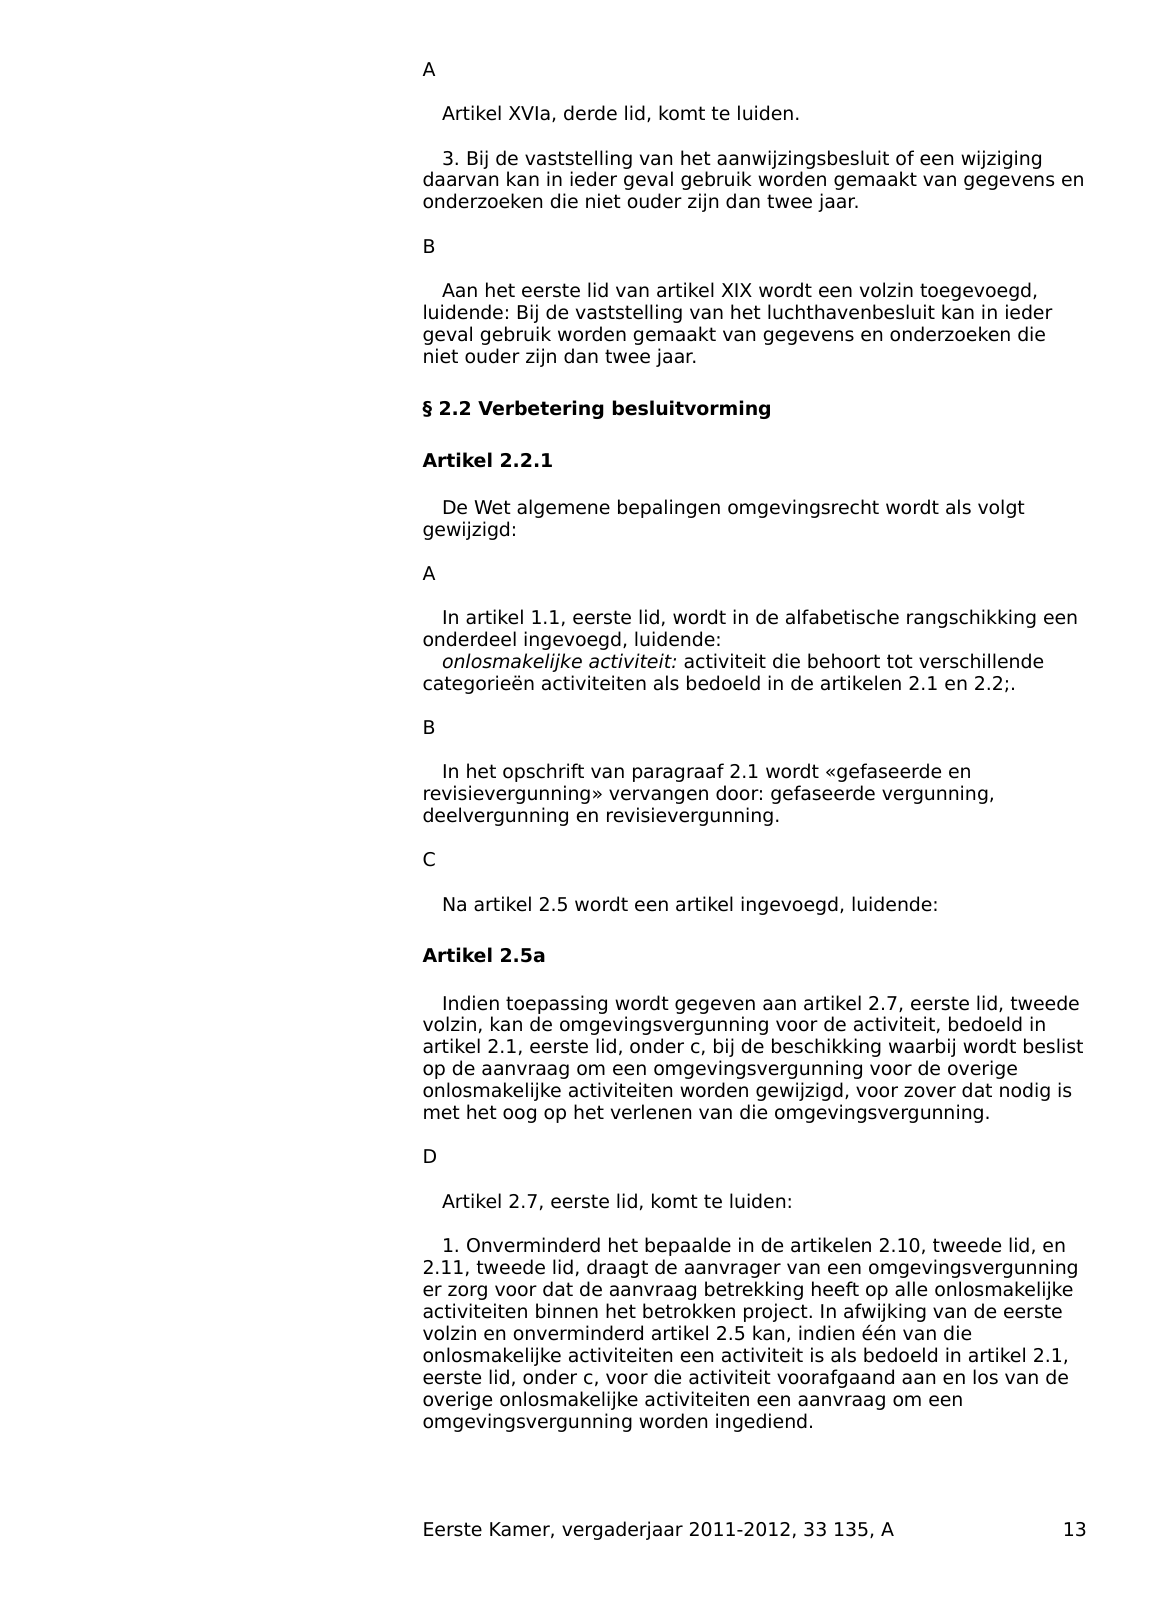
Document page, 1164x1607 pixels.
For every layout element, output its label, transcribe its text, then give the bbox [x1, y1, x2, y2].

subtitle Artikel 2.2.1 [422, 449, 1087, 472]
text Aan het eerste lid van artikel XIX wordt een volzin toegevoegd, luidende: Bij de vaststelling van het luchthavenbesluit kan in ieder geval gebruik worden gemaakt van gegevens en onderzoeken die niet ouder zijn dan twee jaar. [422, 280, 1087, 368]
text In artikel 1.1, eerste lid, wordt in de alfabetische rangschikking een onderdeel ingevoegd, luidende: [422, 607, 1087, 651]
text A [422, 59, 1087, 81]
text B [422, 236, 1087, 257]
text A [422, 563, 1087, 585]
text D [422, 1146, 1087, 1168]
text Na artikel 2.5 wordt een artikel ingevoegd, luidende: [422, 893, 1087, 915]
text B [422, 717, 1087, 739]
text 3. Bij de vaststelling van het aanwijzingsbesluit of een wijziging daarvan kan in ieder geval gebruik worden gemaakt van gegevens en onderzoeken die niet ouder zijn dan twee jaar. [422, 147, 1087, 213]
subtitle § 2.2 Verbetering besluitvorming [422, 398, 1087, 419]
text Artikel 2.7, eerste lid, komt te luiden: [422, 1191, 1087, 1213]
text C [422, 849, 1087, 871]
text onlosmakelijke activiteit: activiteit die behoort tot verschillende categorieën activiteiten als bedoeld in de artikelen 2.1 en 2.2;. [422, 651, 1087, 695]
subtitle Artikel 2.5a [422, 945, 1087, 967]
text Indien toepassing wordt gegeven aan artikel 2.7, eerste lid, tweede volzin, kan de omgevingsvergunning voor de activiteit, bedoeld in artikel 2.1, eerste lid, onder c, bij de beschikking waarbij wordt beslist op de aanvraag om een omgevingsvergunning voor de overige onlosmakelijke activiteiten worden gewijzigd, voor zover dat nodig is met het oog op het verlenen van die omgevingsvergunning. [422, 992, 1087, 1124]
text De Wet algemene bepalingen omgevingsrecht wordt als volgt gewijzigd: [422, 497, 1087, 541]
text Artikel XVIa, derde lid, komt te luiden. [422, 103, 1087, 125]
text In het opschrift van paragraaf 2.1 wordt «gefaseerde en revisievergunning» vervangen door: gefaseerde vergunning, deelvergunning en revisievergunning. [422, 761, 1087, 827]
text 1. Onverminderd het bepaalde in de artikelen 2.10, tweede lid, en 2.11, tweede lid, draagt de aanvrager van een omgevingsvergunning er zorg voor dat de aanvraag betrekking heeft op alle onlosmakelijke activiteiten binnen het betrokken project. In afwijking van de eerste volzin en onverminderd artikel 2.5 kan, indien één van die onlosmakelijke activiteiten een activiteit is als bedoeld in artikel 2.1, eerste lid, onder c, voor die activiteit voorafgaand aan en los van de overige onlosmakelijke activiteiten een aanvraag om een omgevingsvergunning worden ingediend. [422, 1235, 1087, 1433]
